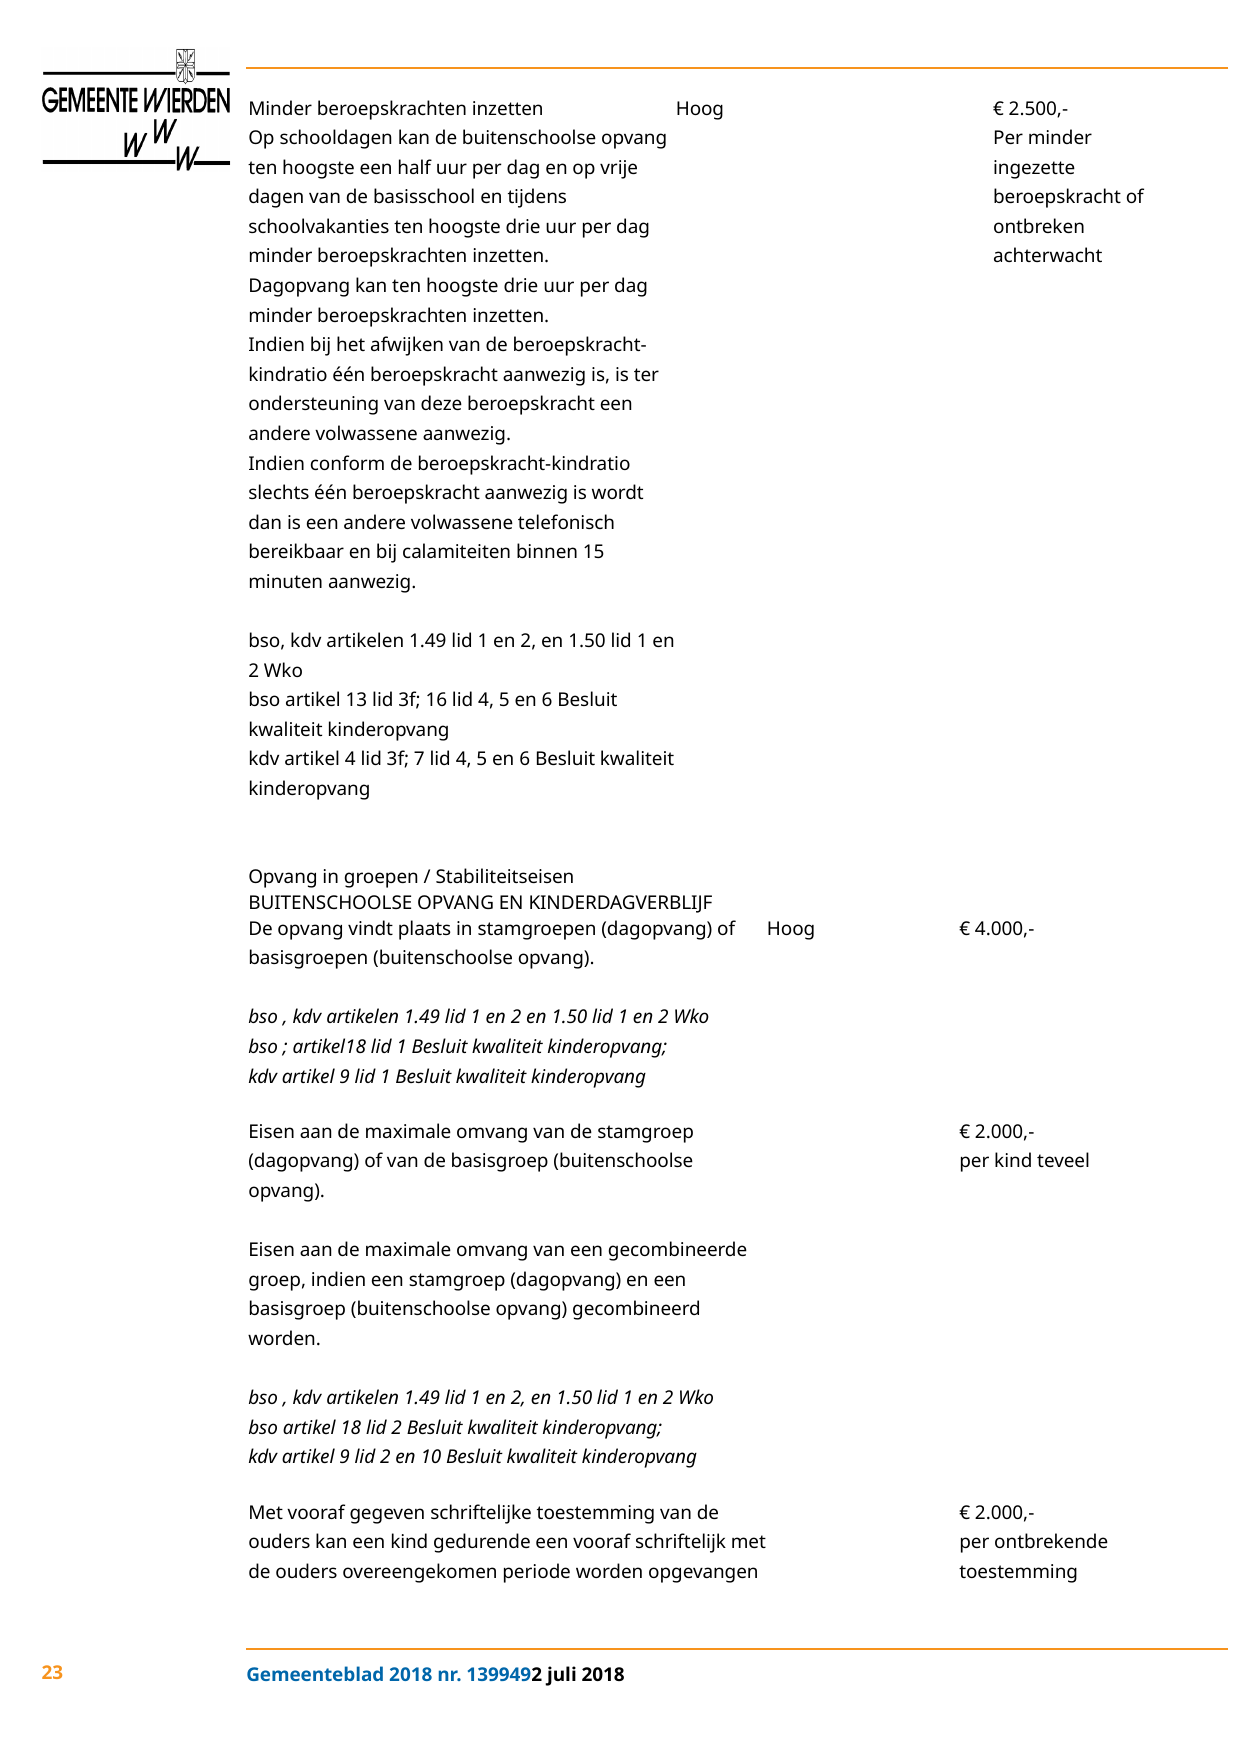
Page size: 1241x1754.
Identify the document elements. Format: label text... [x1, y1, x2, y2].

picture [41, 47, 231, 172]
table_cell Met vooraf gegeven schriftelijke toestemming van de ouders kan een kind gedurende een vooraf schriftelijk met de ouders overeengekomen periode worden opgevangen [248, 1499, 767, 1584]
table_cell [767, 1118, 959, 1499]
table_cell € 2.500,- Per minder ingezette beroepskracht of ontbreken achterwacht [993, 95, 1152, 831]
table_cell Hoog [767, 915, 959, 1118]
table_cell Minder beroepskrachten inzetten Op schooldagen kan de buitenschoolse opvang ten hoogste een half uur per dag en op vrije dagen van de basisschool en tijdens schoolvakanties ten hoogste drie uur per dag minder beroepskrachten inzetten. Dagopvang kan ten hoogste drie uur per dag minder beroepskrachten inzetten. Indien bij het afwijken van de beroepskracht-kindratio één beroepskracht aanwezig is, is ter ondersteuning van deze beroepskracht een andere volwassene aanwezig. Indien conform de beroepskracht-kindratio slechts één beroepskracht aanwezig is wordt dan is een andere volwassene telefonisch bereikbaar en bij calamiteiten binnen 15 minuten aanwezig. bso, kdv artikelen 1.49 lid 1 en 2, en 1.50 lid 1 en 2 Wko bso artikel 13 lid 3f; 16 lid 4, 5 en 6 Besluit kwaliteit kinderopvang kdv artikel 4 lid 3f; 7 lid 4, 5 en 6 Besluit kwaliteit kinderopvang [248, 95, 676, 831]
table_cell € 4.000,- [959, 915, 1152, 1118]
table_header Opvang in groepen / Stabiliteitseisen [248, 864, 1152, 889]
table_cell [767, 1499, 959, 1584]
table_cell De opvang vindt plaats in stamgroepen (dagopvang) of basisgroepen (buitenschoolse opvang). bso , kdv artikelen 1.49 lid 1 en 2 en 1.50 lid 1 en 2 Wko bso ; artikel18 lid 1 Besluit kwaliteit kinderopvang; kdv artikel 9 lid 1 Besluit kwaliteit kinderopvang [248, 915, 767, 1118]
table_cell € 2.000,- per ontbrekende toestemming [959, 1499, 1152, 1584]
table_cell BUITENSCHOOLSE OPVANG EN KINDERDAGVERBLIJF [248, 889, 1152, 915]
table_cell Eisen aan de maximale omvang van de stamgroep (dagopvang) of van de basisgroep (buitenschoolse opvang). Eisen aan de maximale omvang van een gecombineerde groep, indien een stamgroep (dagopvang) en een basisgroep (buitenschoolse opvang) gecombineerd worden. bso , kdv artikelen 1.49 lid 1 en 2, en 1.50 lid 1 en 2 Wko bso artikel 18 lid 2 Besluit kwaliteit kinderopvang; kdv artikel 9 lid 2 en 10 Besluit kwaliteit kinderopvang [248, 1118, 767, 1499]
table_cell Hoog [676, 95, 993, 831]
table_cell € 2.000,- per kind teveel [959, 1118, 1152, 1499]
